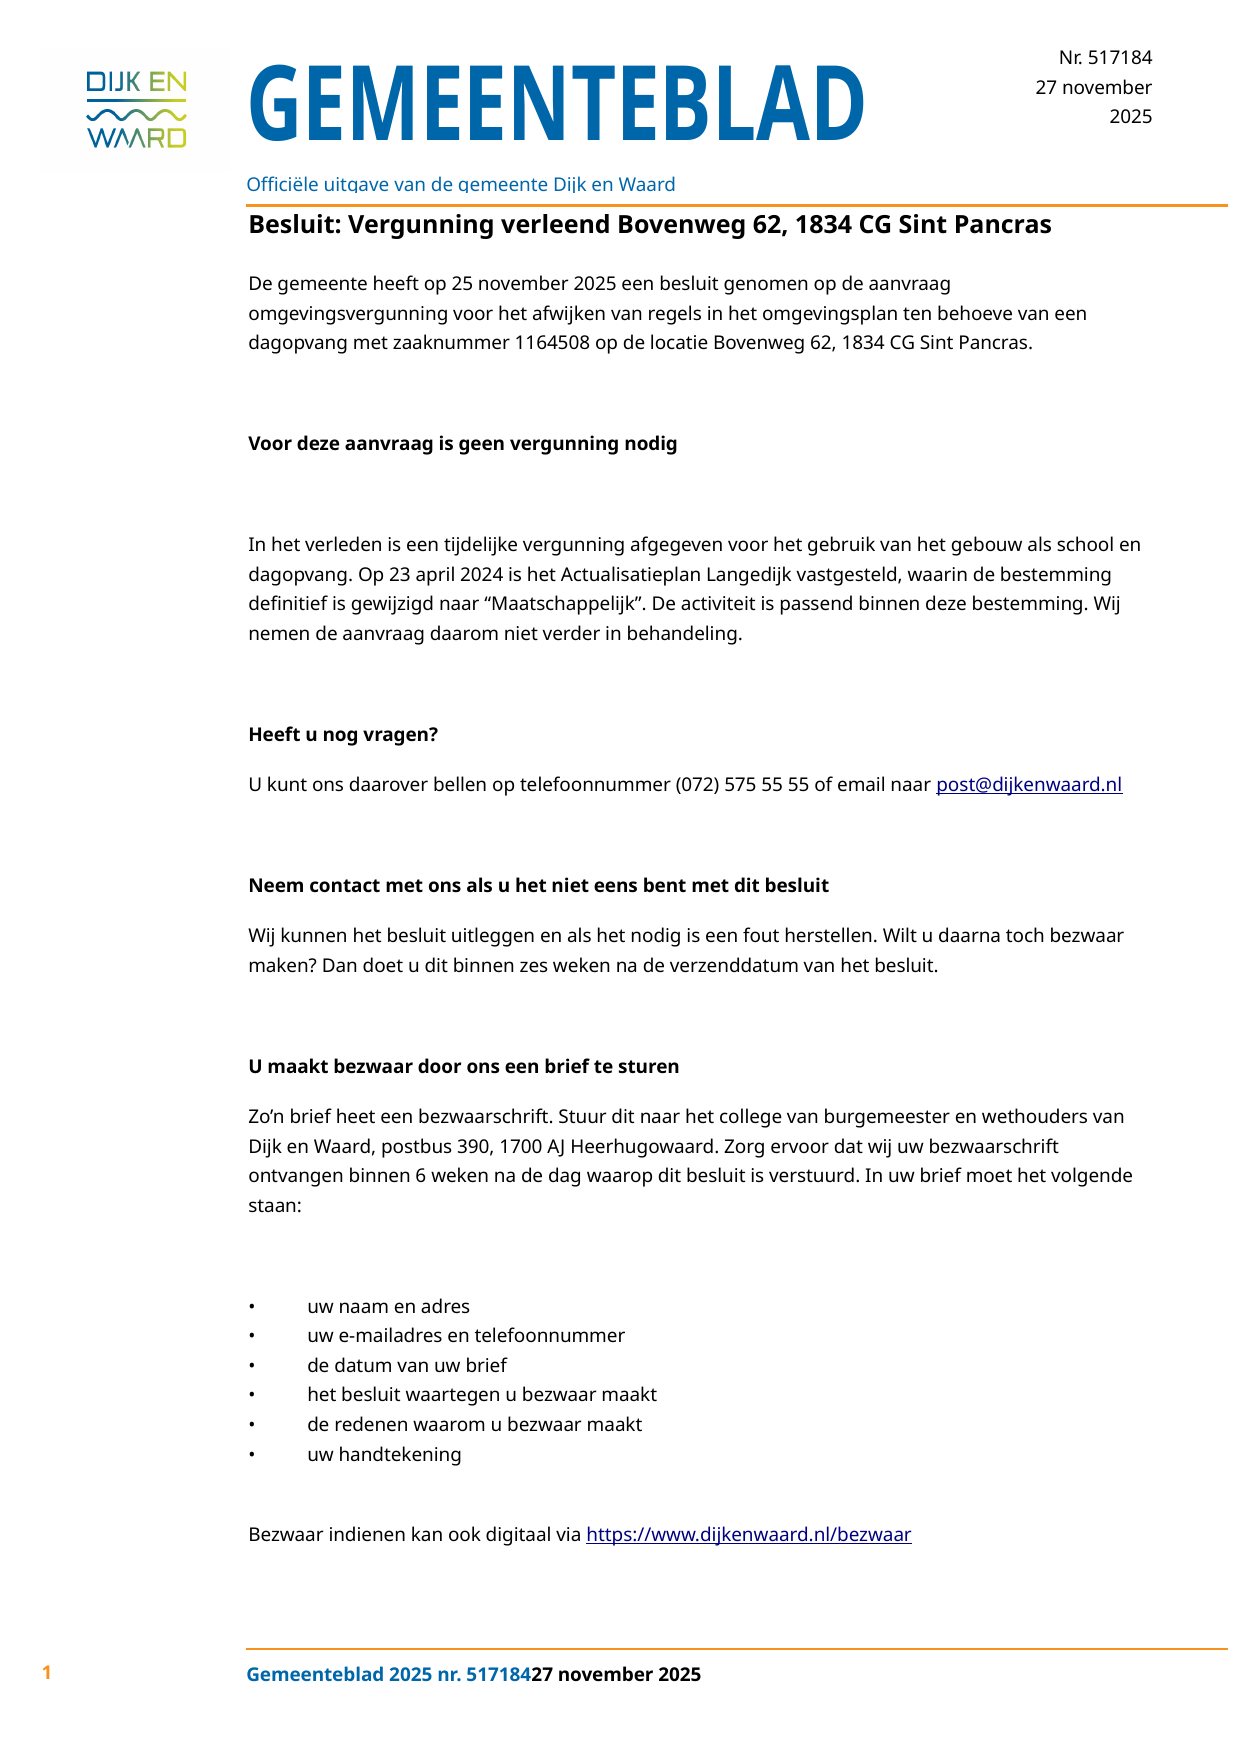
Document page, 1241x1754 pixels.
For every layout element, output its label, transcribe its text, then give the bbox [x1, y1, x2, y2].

text Wij kunnen het besluit uitleggen en als het nodig is een fout herstellen. Wilt u daarna toch bezwaar maken? Dan doet u dit binnen zes weken na de verzenddatum van het besluit. [248, 922, 1152, 978]
text Neem contact met ons als u het niet eens bent met dit besluit [248, 872, 1152, 898]
list uw handtekening [248, 1441, 1152, 1466]
text In het verleden is een tijdelijke vergunning afgegeven voor het gebruik van het gebouw als school en dagopvang. Op 23 april 2024 is het Actualisatieplan Langedijk vastgesteld, waarin de bestemming definitief is gewijzigd naar “Maatschappelijk”. De activiteit is passend binnen deze bestemming. Wij nemen de aanvraag daarom niet verder in behandeling. [248, 531, 1152, 646]
list de datum van uw brief [248, 1352, 1152, 1378]
list de redenen waarom u bezwaar maakt [248, 1411, 1152, 1437]
list uw e-mailadres en telefoonnummer [248, 1322, 1152, 1348]
list het besluit waartegen u bezwaar maakt [248, 1382, 1152, 1407]
text De gemeente heeft op 25 november 2025 een besluit genomen op de aanvraag omgevingsvergunning voor het afwijken van regels in het omgevingsplan ten behoeve van een dagopvang met zaaknummer 1164508 op de locatie Bovenweg 62, 1834 CG Sint Pancras. [248, 270, 1152, 355]
text U kunt ons daarover bellen op telefoonnummer (072) 575 55 55 of email naar post@dijkenwaard.nl [248, 771, 1152, 797]
picture [41, 47, 231, 172]
text U maakt bezwaar door ons een brief te sturen [248, 1053, 1152, 1078]
text Besluit: Vergunning verleend Bovenweg 62, 1834 CG Sint Pancras [248, 207, 1152, 241]
list uw naam en adres [248, 1293, 1152, 1318]
text Zo’n brief heet een bezwaarschrift. Stuur dit naar het college van burgemeester en wethouders van Dijk en Waard, postbus 390, 1700 AJ Heerhugowaard. Zorg ervoor dat wij uw bezwaarschrift ontvangen binnen 6 weken na de dag waarop dit besluit is verstuurd. In uw brief moet het volgende staan: [248, 1103, 1152, 1218]
text Heeft u nog vragen? [248, 721, 1152, 746]
text Voor deze aanvraag is geen vergunning nodig [248, 430, 1152, 456]
text Bezwaar indienen kan ook digitaal via https://www.dijkenwaard.nl/bezwaar [248, 1521, 1152, 1546]
